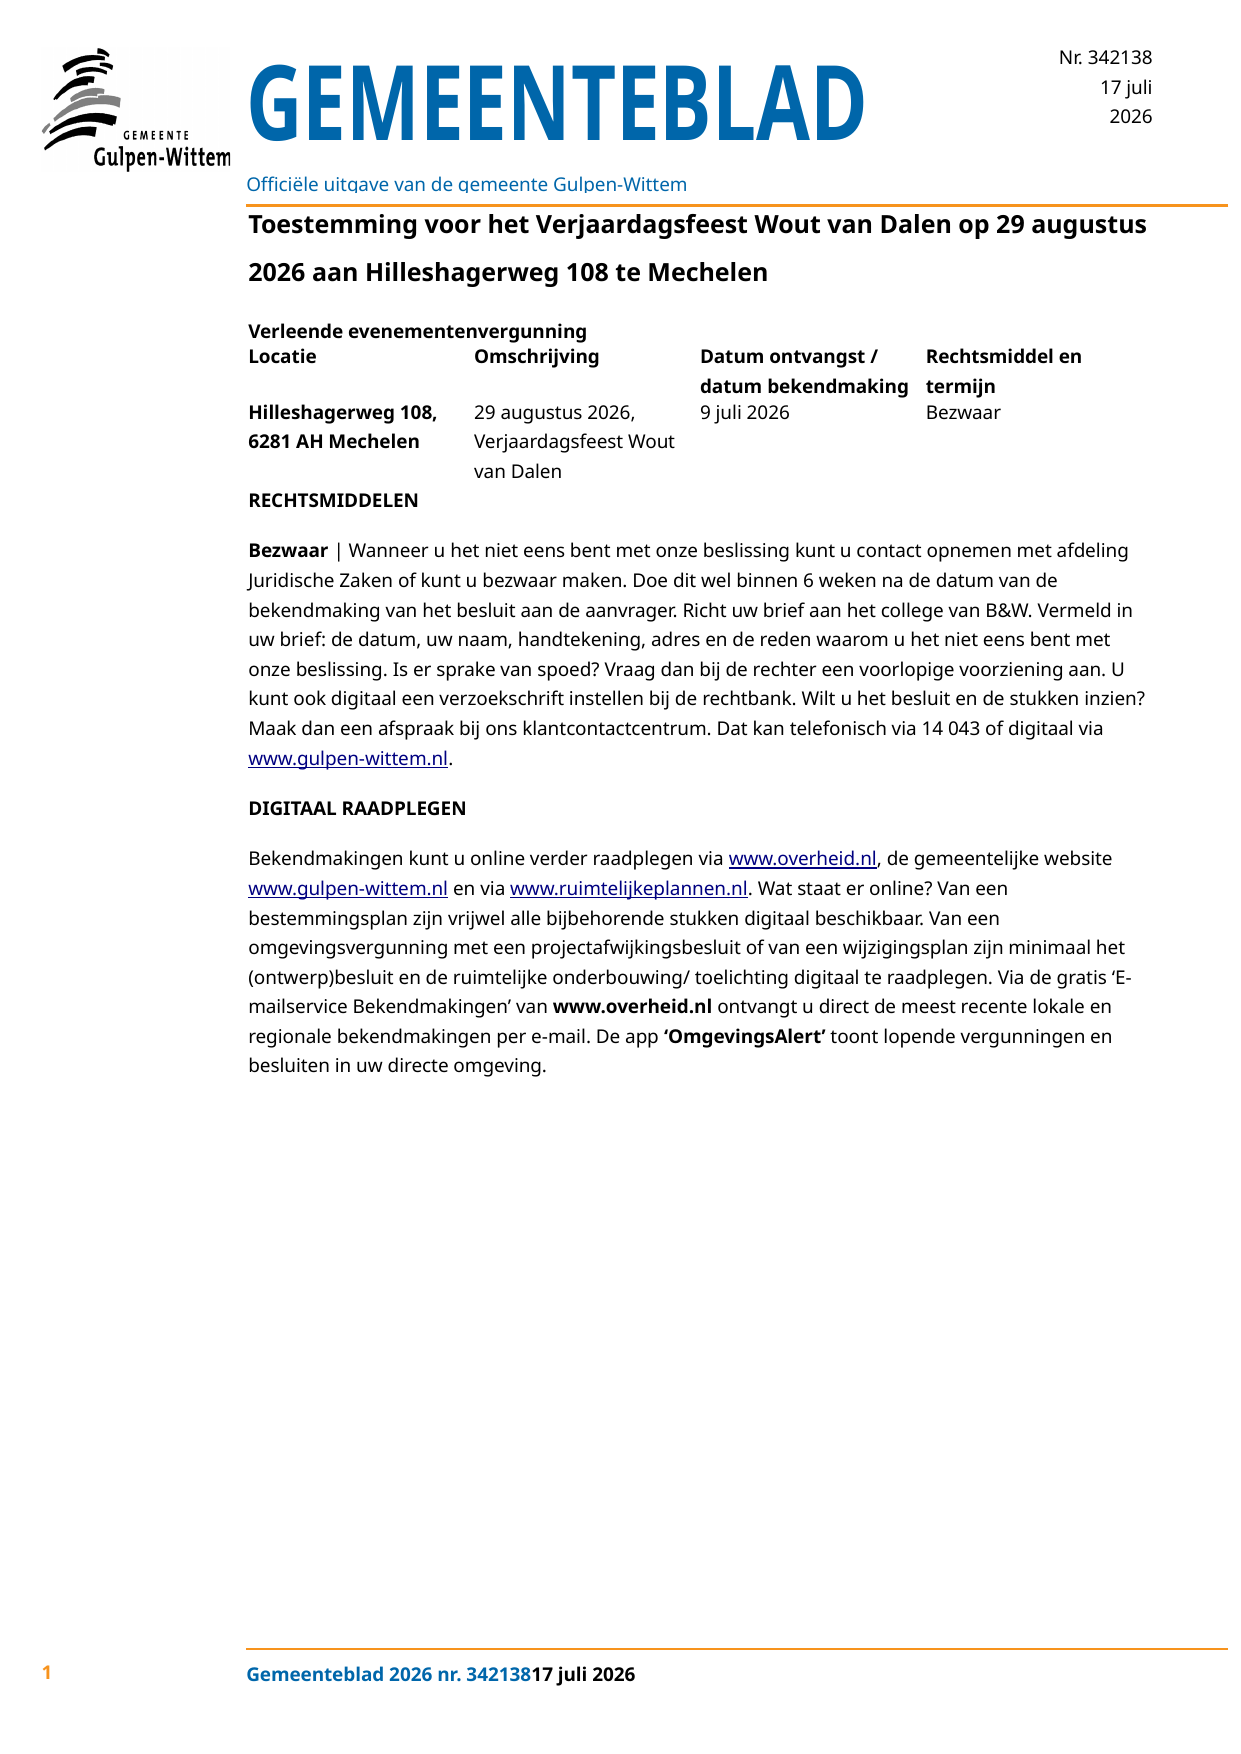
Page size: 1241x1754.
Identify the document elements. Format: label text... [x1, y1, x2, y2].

table_cell Rechtsmiddel en termijn [926, 344, 1152, 399]
text RECHTSMIDDELEN [248, 487, 1152, 513]
text DIGITAAL RAADPLEGEN [248, 795, 1152, 821]
text Toestemming voor het Verjaardagsfeest Wout van Dalen op 29 augustus 2026 aan Hilleshagerweg 108 te Mechelen [248, 207, 1152, 288]
picture [41, 47, 231, 172]
table_cell 29 augustus 2026, Verjaardagsfeest Wout van Dalen [474, 399, 700, 484]
text Bezwaar | Wanneer u het niet eens bent met onze beslissing kunt u contact opnemen met afdeling Juridische Zaken of kunt u bezwaar maken. Doe dit wel binnen 6 weken na de datum van de bekendmaking van het besluit aan de aanvrager. Richt uw brief aan het college van B&W. Vermeld in uw brief: de datum, uw naam, handtekening, adres en de reden waarom u het niet eens bent met onze beslissing. Is er sprake van spoed? Vraag dan bij de rechter een voorlopige voorziening aan. U kunt ook digitaal een verzoekschrift instellen bij de rechtbank. Wilt u het besluit en de stukken inzien? Maak dan een afspraak bij ons klantcontactcentrum. Dat kan telefonisch via 14 043 of digitaal via www.gulpen-wittem.nl. [248, 538, 1152, 770]
text Bekendmakingen kunt u online verder raadplegen via www.overheid.nl, de gemeentelijke website www.gulpen-wittem.nl en via www.ruimtelijkeplannen.nl. Wat staat er online? Van een bestemmingsplan zijn vrijwel alle bijbehorende stukken digitaal beschikbaar. Van een omgevingsvergunning met een projectafwijkingsbesluit of van een wijzigingsplan zijn minimaal het (ontwerp)besluit en de ruimtelijke onderbouwing/ toelichting digitaal te raadplegen. Via de gratis ‘E-mailservice Bekendmakingen’ van www.overheid.nl ontvangt u direct de meest recente lokale en regionale bekendmakingen per e-mail. De app ‘OmgevingsAlert’ toont lopende vergunningen en besluiten in uw directe omgeving. [248, 846, 1152, 1078]
table_cell Datum ontvangst / datum bekendmaking [700, 344, 926, 399]
table_cell Bezwaar [926, 399, 1152, 484]
table_cell Hilleshagerweg 108, 6281 AH Mechelen [248, 399, 474, 484]
table_header Verleende evenementenvergunning [248, 318, 1152, 344]
table_cell Omschrijving [474, 344, 700, 399]
table_cell Locatie [248, 344, 474, 399]
table_cell 9 juli 2026 [700, 399, 926, 484]
